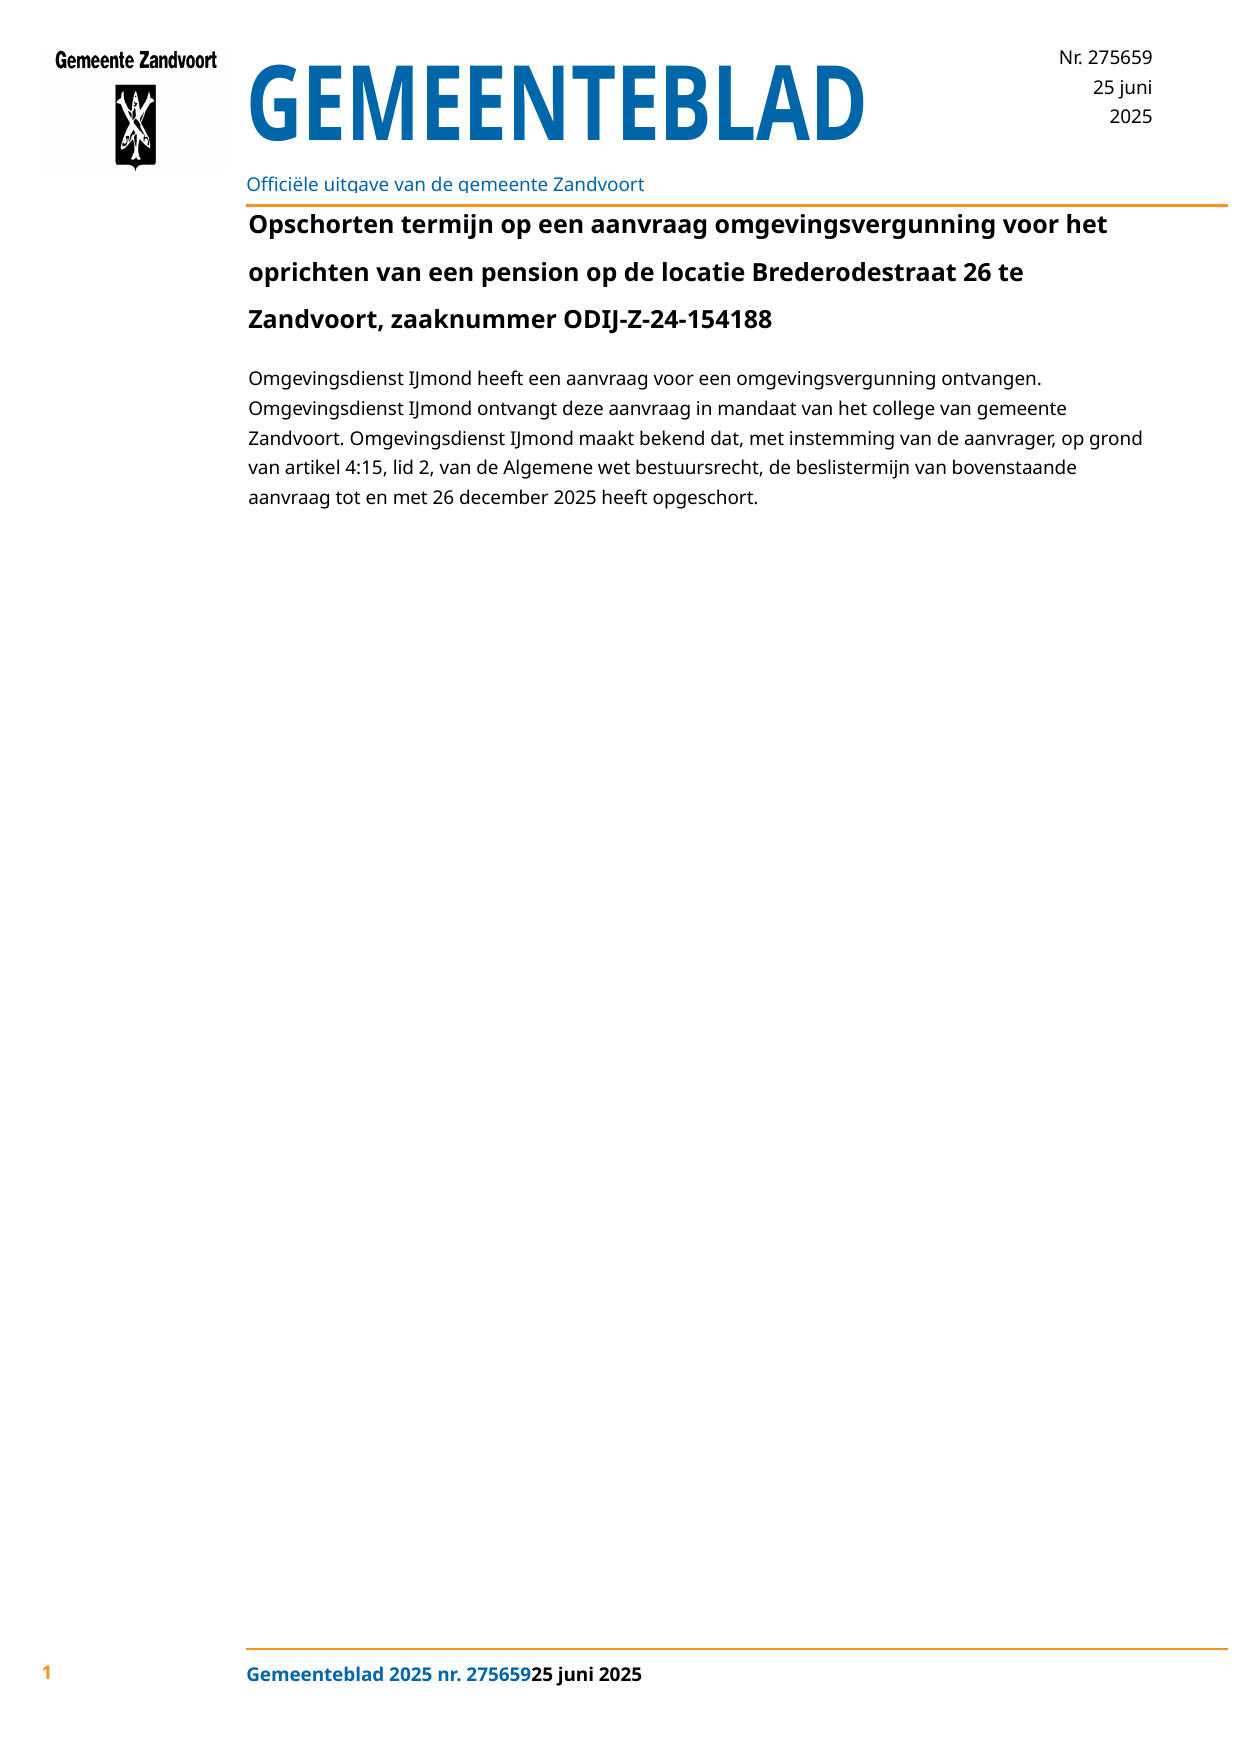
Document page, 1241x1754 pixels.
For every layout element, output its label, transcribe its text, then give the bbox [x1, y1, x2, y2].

text Opschorten termijn op een aanvraag omgevingsvergunning voor het oprichten van een pension op de locatie Brederodestraat 26 te Zandvoort, zaaknummer ODIJ-Z-24-154188 [248, 207, 1152, 336]
picture [41, 47, 231, 172]
text Omgevingsdienst IJmond heeft een aanvraag voor een omgevingsvergunning ontvangen. Omgevingsdienst IJmond ontvangt deze aanvraag in mandaat van het college van gemeente Zandvoort. Omgevingsdienst IJmond maakt bekend dat, met instemming van de aanvrager, op grond van artikel 4:15, lid 2, van de Algemene wet bestuursrecht, de beslistermijn van bovenstaande aanvraag tot en met 26 december 2025 heeft opgeschort. [248, 366, 1152, 509]
